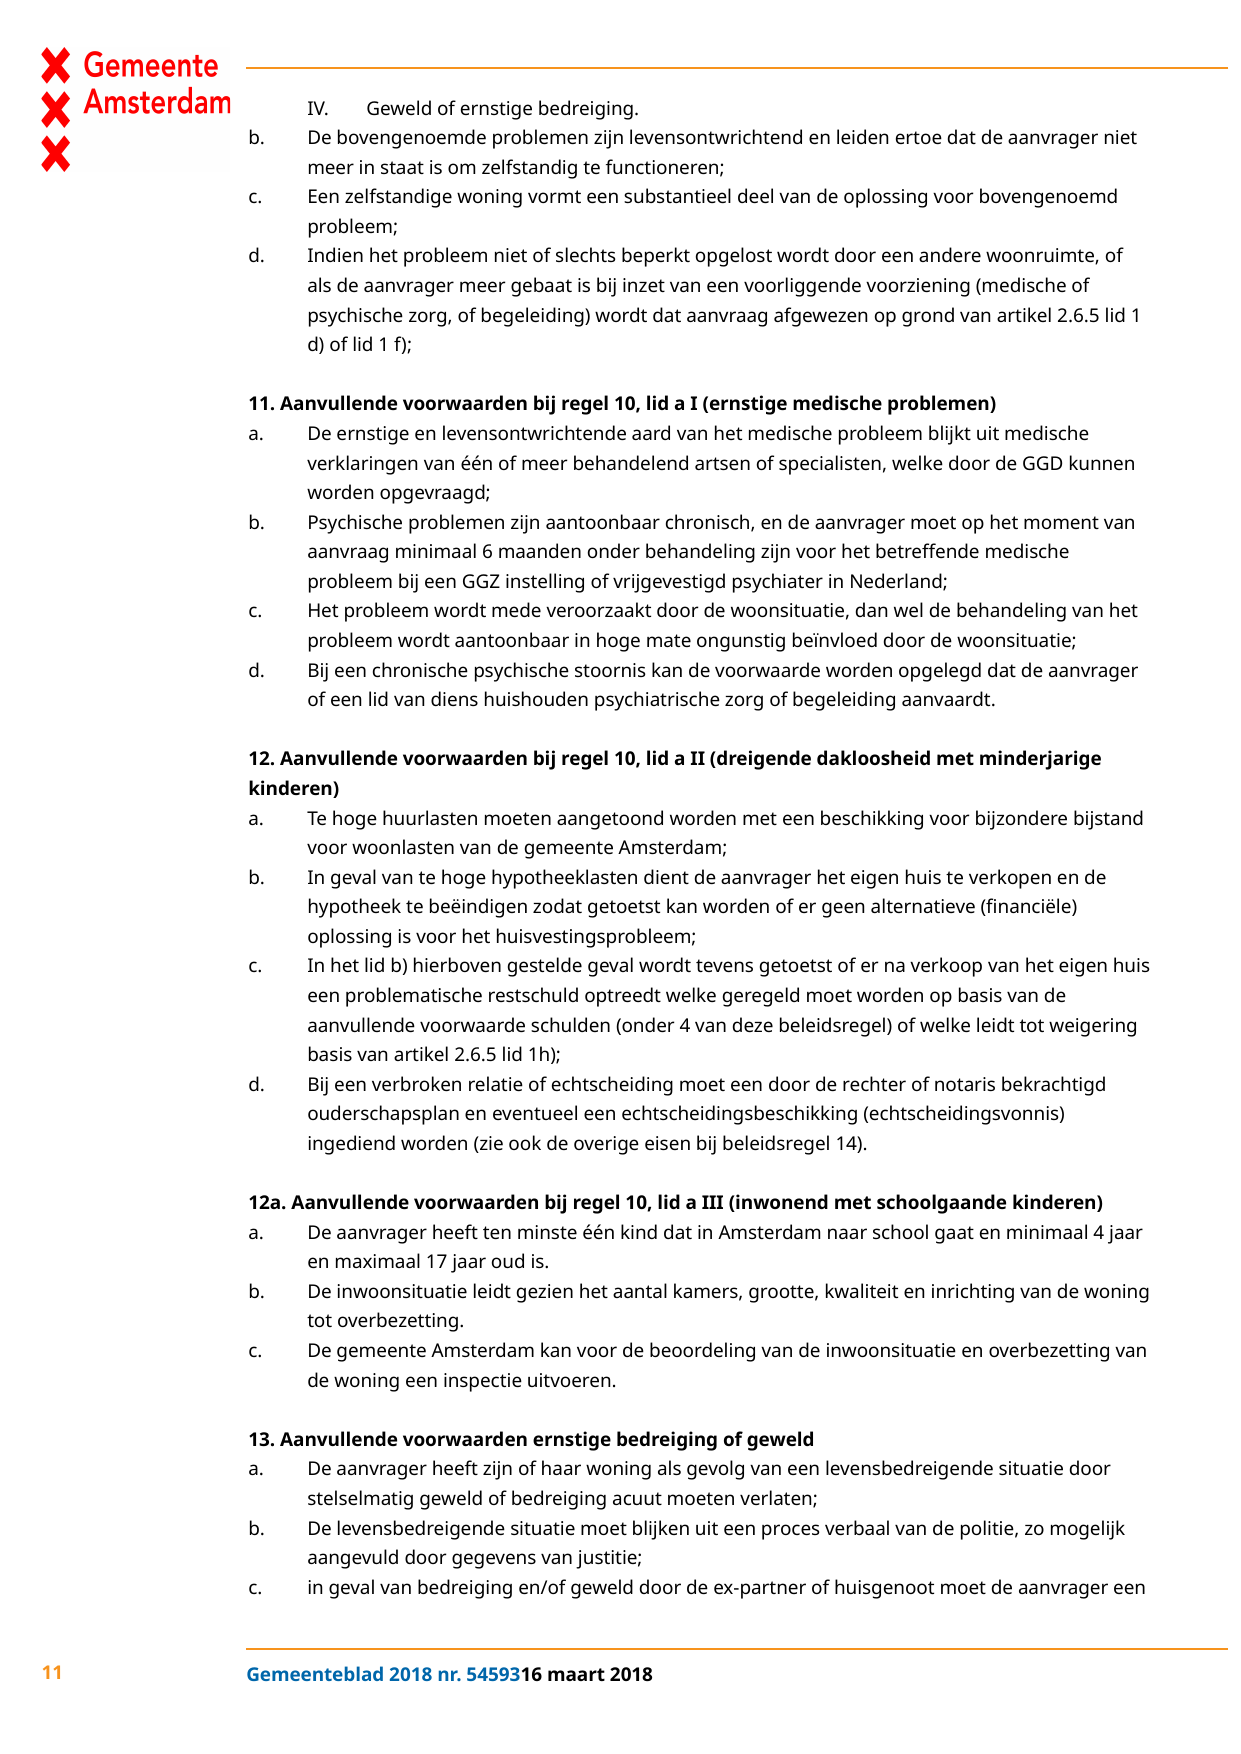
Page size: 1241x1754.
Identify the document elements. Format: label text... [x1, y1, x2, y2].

list De inwoonsituatie leidt gezien het aantal kamers, grootte, kwaliteit en inrichting van de woning tot overbezetting. [248, 1278, 1152, 1333]
list Bij een verbroken relatie of echtscheiding moet een door de rechter of notaris bekrachtigd ouderschapsplan en eventueel een echtscheidingsbeschikking (echtscheidingsvonnis) ingediend worden (zie ook de overige eisen bij beleidsregel 14). [248, 1071, 1152, 1156]
list De aanvrager heeft ten minste één kind dat in Amsterdam naar school gaat en minimaal 4 jaar en maximaal 17 jaar oud is. [248, 1219, 1152, 1274]
list In het lid b) hierboven gestelde geval wordt tevens getoetst of er na verkoop van het eigen huis een problematische restschuld optreedt welke geregeld moet worden op basis van de aanvullende voorwaarde schulden (onder 4 van deze beleidsregel) of welke leidt tot weigering basis van artikel 2.6.5 lid 1h); [248, 953, 1152, 1067]
list Bij een chronische psychische stoornis kan de voorwaarde worden opgelegd dat de aanvrager of een lid van diens huishouden psychiatrische zorg of begeleiding aanvaardt. [248, 657, 1152, 712]
list Te hoge huurlasten moeten aangetoond worden met een beschikking voor bijzondere bijstand voor woonlasten van de gemeente Amsterdam; [248, 805, 1152, 860]
picture [41, 47, 231, 172]
list Een zelfstandige woning vormt een substantieel deel van de oplossing voor bovengenoemd probleem; [248, 183, 1152, 239]
list in geval van bedreiging en/of geweld door de ex-partner of huisgenoot moet de aanvrager een [248, 1574, 1152, 1600]
list Indien het probleem niet of slechts beperkt opgelost wordt door een andere woonruimte, of als de aanvrager meer gebaat is bij inzet van een voorliggende voorziening (medische of psychische zorg, of begeleiding) wordt dat aanvraag afgewezen op grond van artikel 2.6.5 lid 1 d) of lid 1 f); [248, 243, 1152, 357]
text 11. Aanvullende voorwaarden bij regel 10, lid a I (ernstige medische problemen) [248, 391, 1152, 416]
text 12a. Aanvullende voorwaarden bij regel 10, lid a III (inwonend met schoolgaande kinderen) [248, 1189, 1152, 1215]
list Geweld of ernstige bedreiging. [307, 95, 1152, 121]
list Psychische problemen zijn aantoonbaar chronisch, en de aanvrager moet op het moment van aanvraag minimaal 6 maanden onder behandeling zijn voor het betreffende medische probleem bij een GGZ instelling of vrijgevestigd psychiater in Nederland; [248, 509, 1152, 594]
list De aanvrager heeft zijn of haar woning als gevolg van een levensbedreigende situatie door stelselmatig geweld of bedreiging acuut moeten verlaten; [248, 1456, 1152, 1511]
list Het probleem wordt mede veroorzaakt door de woonsituatie, dan wel de behandeling van het probleem wordt aantoonbaar in hoge mate ongunstig beïnvloed door de woonsituatie; [248, 598, 1152, 653]
list De ernstige en levensontwrichtende aard van het medische probleem blijkt uit medische verklaringen van één of meer behandelend artsen of specialisten, welke door de GGD kunnen worden opgevraagd; [248, 420, 1152, 505]
text 13. Aanvullende voorwaarden ernstige bedreiging of geweld [248, 1426, 1152, 1452]
list De bovengenoemde problemen zijn levensontwrichtend en leiden ertoe dat de aanvrager niet meer in staat is om zelfstandig te functioneren; [248, 124, 1152, 180]
text 12. Aanvullende voorwaarden bij regel 10, lid a II (dreigende dakloosheid met minderjarige kinderen) [248, 746, 1152, 801]
list De levensbedreigende situatie moet blijken uit een proces verbaal van de politie, zo mogelijk aangevuld door gegevens van justitie; [248, 1515, 1152, 1570]
list De gemeente Amsterdam kan voor de beoordeling van de inwoonsituatie en overbezetting van de woning een inspectie uitvoeren. [248, 1337, 1152, 1393]
list In geval van te hoge hypotheeklasten dient de aanvrager het eigen huis te verkopen en de hypotheek te beëindigen zodat getoetst kan worden of er geen alternatieve (financiële) oplossing is voor het huisvestingsprobleem; [248, 864, 1152, 949]
